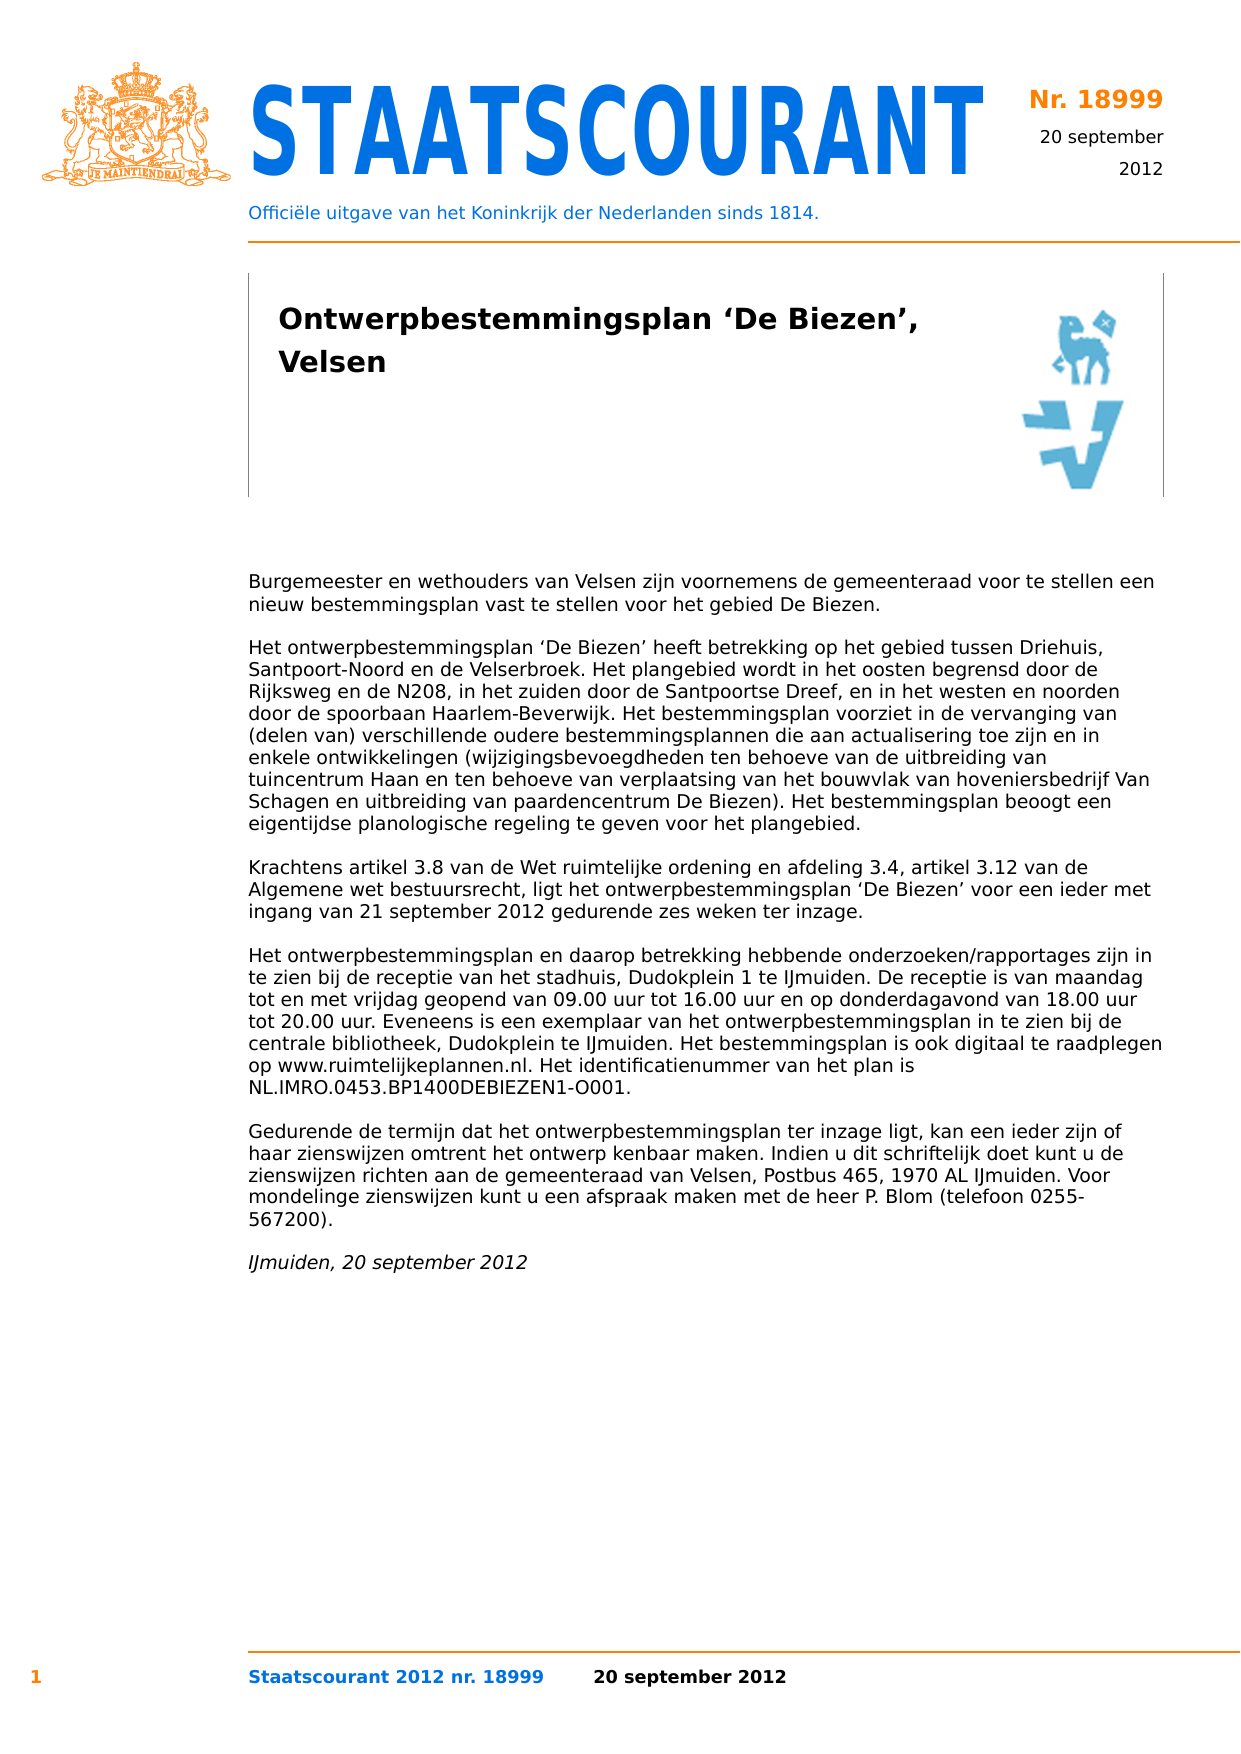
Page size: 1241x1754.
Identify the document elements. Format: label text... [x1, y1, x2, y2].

table_header [25, 62, 248, 241]
table_header Nr. 18999 [998, 62, 1240, 121]
text Burgemeester en wethouders van Velsen zijn voornemens de gemeenteraad voor te stellen een nieuw bestemmingsplan vast te stellen voor het gebied De Biezen. [248, 571, 1163, 615]
table_header STAATSCOURANT [248, 62, 998, 203]
table_cell 20 september [998, 121, 1240, 153]
text Het ontwerpbestemmingsplan en daarop betrekking hebbende onderzoeken/rapportages zijn in te zien bij de receptie van het stadhuis, Dudokplein 1 te IJmuiden. De receptie is van maandag tot en met vrijdag geopend van 09.00 uur tot 16.00 uur en op donderdagavond van 18.00 uur tot 20.00 uur. Eveneens is een exemplaar van het ontwerpbestemmingsplan in te zien bij de centrale bibliotheek, Dudokplein te IJmuiden. Het bestemmingsplan is ook digitaal te raadplegen op www.ruimtelijkeplannen.nl. Het identificatienummer van het plan is NL.IMRO.0453.BP1400DEBIEZEN1-O001. [248, 945, 1163, 1099]
text Gedurende de termijn dat het ontwerpbestemmingsplan ter inzage ligt, kan een ieder zijn of haar zienswijzen omtrent het ontwerp kenbaar maken. Indien u dit schriftelijk doet kunt u de zienswijzen richten aan de gemeenteraad van Velsen, Postbus 465, 1970 AL IJmuiden. Voor mondelinge zienswijzen kunt u een afspraak maken met de heer P. Blom (telefoon 0255-567200). [248, 1121, 1163, 1230]
text IJmuiden, 20 september 2012 [248, 1252, 1163, 1274]
picture [41, 62, 231, 186]
table_cell Officiële uitgave van het Koninkrijk der Nederlanden sinds 1814. [248, 203, 1240, 241]
text Het ontwerpbestemmingsplan ‘De Biezen’ heeft betrekking op het gebied tussen Driehuis, Santpoort-Noord en de Velserbroek. Het plangebied wordt in het oosten begrensd door de Rijksweg en de N208, in het zuiden door de Santpoortse Dreef, en in het westen en noorden door de spoorbaan Haarlem-Beverwijk. Het bestemmingsplan voorziet in de vervanging van (delen van) verschillende oudere bestemmingsplannen die aan actualisering toe zijn en in enkele ontwikkelingen (wijzigingsbevoegdheden ten behoeve van de uitbreiding van tuincentrum Haan en ten behoeve van verplaatsing van het bouwvlak van hoveniersbedrijf Van Schagen en uitbreiding van paardencentrum De Biezen). Het bestemmingsplan beoogt een eigentijdse planologische regeling te geven voor het plangebied. [248, 637, 1163, 835]
text Krachtens artikel 3.8 van de Wet ruimtelijke ordening en afdeling 3.4, artikel 3.12 van de Algemene wet bestuursrecht, ligt het ontwerpbestemmingsplan ‘De Biezen’ voor een ieder met ingang van 21 september 2012 gedurende zes weken ter inzage. [248, 857, 1163, 923]
table_cell 2012 [998, 153, 1240, 203]
subtitle Ontwerpbestemmingsplan ‘De Biezen’, Velsen [249, 273, 1163, 497]
picture [1015, 302, 1134, 498]
